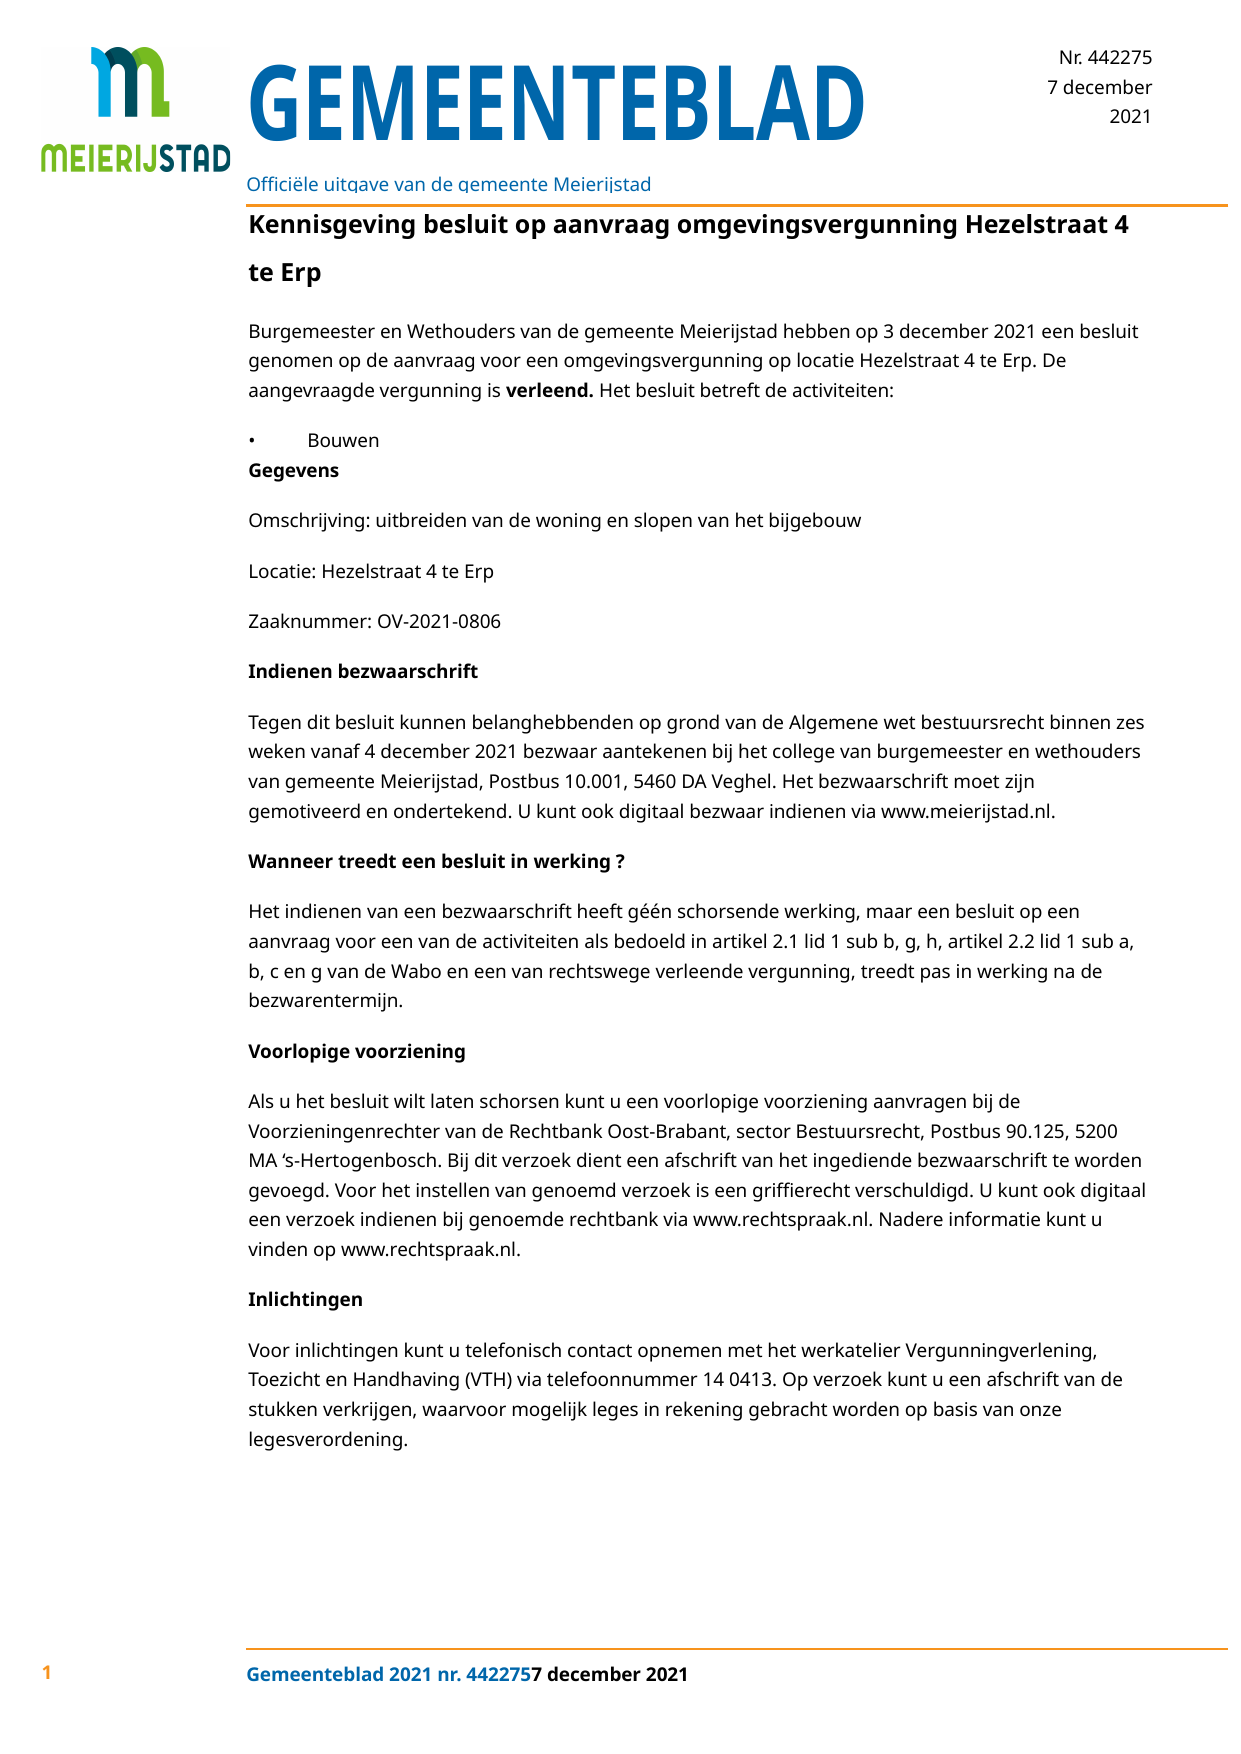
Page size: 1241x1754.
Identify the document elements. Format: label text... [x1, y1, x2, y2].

text Locatie: Hezelstraat 4 te Erp [248, 558, 1152, 584]
text Als u het besluit wilt laten schorsen kunt u een voorlopige voorziening aanvragen bij de Voorzieningenrechter van de Rechtbank Oost-Brabant, sector Bestuursrecht, Postbus 90.125, 5200 MA ‘s-Hertogenbosch. Bij dit verzoek dient een afschrift van het ingediende bezwaarschrift te worden gevoegd. Voor het instellen van genoemd verzoek is een griffierecht verschuldigd. U kunt ook digitaal een verzoek indienen bij genoemde rechtbank via www.rechtspraak.nl. Nadere informatie kunt u vinden op www.rechtspraak.nl. [248, 1088, 1152, 1262]
text Zaaknummer: OV-2021-0806 [248, 608, 1152, 634]
text Indienen bezwaarschrift [248, 659, 1152, 684]
text Voorlopige voorziening [248, 1038, 1152, 1064]
text Voor inlichtingen kunt u telefonisch contact opnemen met het werkatelier Vergunningverlening, Toezicht en Handhaving (VTH) via telefoonnummer 14 0413. Op verzoek kunt u een afschrift van de stukken verkrijgen, waarvoor mogelijk leges in rekening gebracht worden op basis van onze legesverordening. [248, 1337, 1152, 1452]
text Het indienen van een bezwaarschrift heeft géén schorsende werking, maar een besluit op een aanvraag voor een van de activiteiten als bedoeld in artikel 2.1 lid 1 sub b, g, h, artikel 2.2 lid 1 sub a, b, c en g van de Wabo en een van rechtswege verleende vergunning, treedt pas in werking na de bezwarentermijn. [248, 899, 1152, 1013]
text Gegevens [248, 457, 1152, 483]
text Wanneer treedt een besluit in werking ? [248, 848, 1152, 874]
text Omschrijving: uitbreiden van de woning en slopen van het bijgebouw [248, 507, 1152, 533]
text Inlichtingen [248, 1287, 1152, 1312]
picture [41, 47, 231, 172]
text Tegen dit besluit kunnen belanghebbenden op grond van de Algemene wet bestuursrecht binnen zes weken vanaf 4 december 2021 bezwaar aantekenen bij het college van burgemeester en wethouders van gemeente Meierijstad, Postbus 10.001, 5460 DA Veghel. Het bezwaarschrift moet zijn gemotiveerd en ondertekend. U kunt ook digitaal bezwaar indienen via www.meierijstad.nl. [248, 709, 1152, 824]
list Bouwen [248, 427, 1152, 453]
text Kennisgeving besluit op aanvraag omgevingsvergunning Hezelstraat 4 te Erp [248, 207, 1152, 288]
text Burgemeester en Wethouders van de gemeente Meierijstad hebben op 3 december 2021 een besluit genomen op de aanvraag voor een omgevingsvergunning op locatie Hezelstraat 4 te Erp. De aangevraagde vergunning is verleend. Het besluit betreft de activiteiten: [248, 318, 1152, 403]
